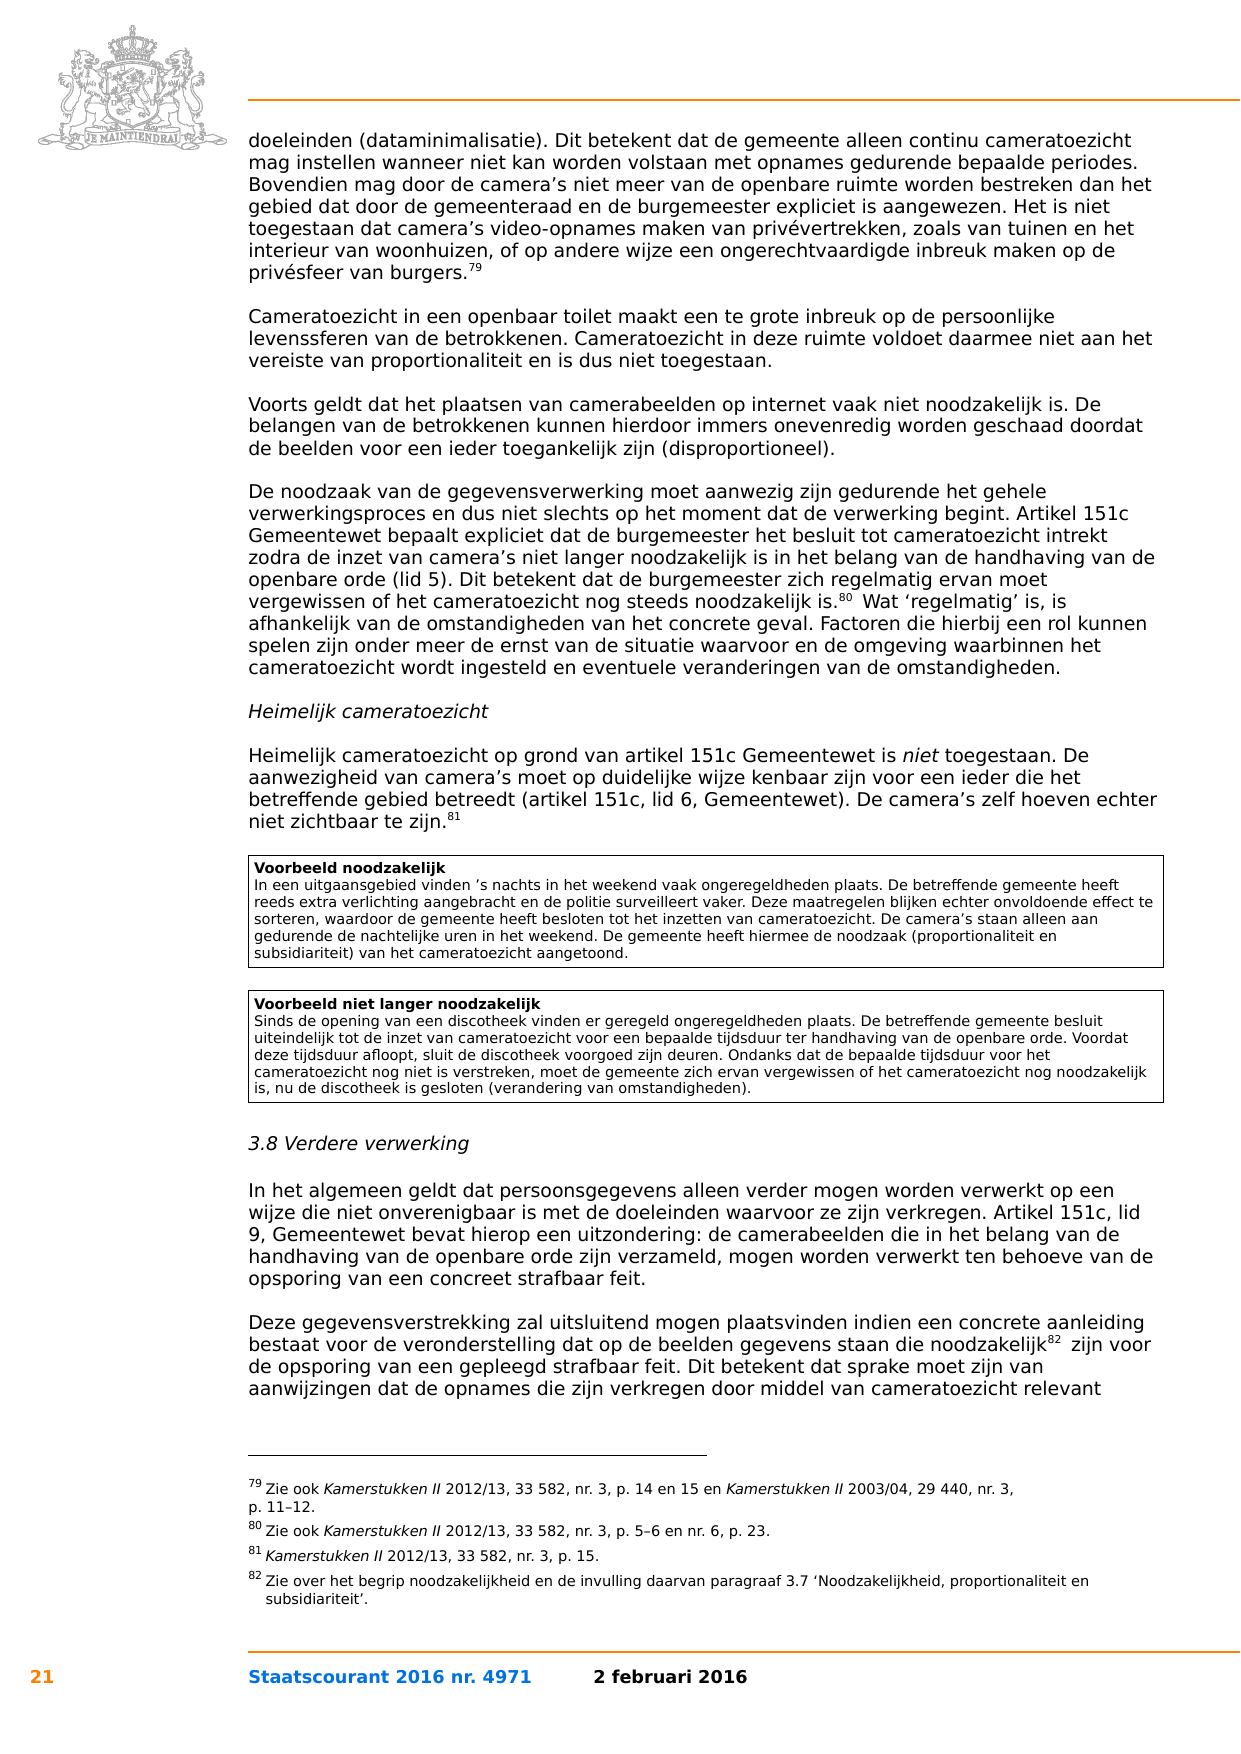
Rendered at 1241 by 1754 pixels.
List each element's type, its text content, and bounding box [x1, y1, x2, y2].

text Voorts geldt dat het plaatsen van camerabeelden op internet vaak niet noodzakelijk is. De belangen van de betrokkenen kunnen hierdoor immers onevenredig worden geschaad doordat de beelden voor een ieder toegankelijk zijn (disproportioneel). [248, 393, 1163, 459]
table_header Voorbeeld noodzakelijk In een uitgaansgebied vinden ’s nachts in het weekend vaak ongeregeldheden plaats. De betreffende gemeente heeft reeds extra verlichting aangebracht en de politie surveilleert vaker. Deze maatregelen blijken echter onvoldoende effect te sorteren, waardoor de gemeente heeft besloten tot het inzetten van cameratoezicht. De camera’s staan alleen aan gedurende de nachtelijke uren in het weekend. De gemeente heeft hiermee de noodzaak (proportionaliteit en subsidiariteit) van het cameratoezicht aangetoond. [249, 856, 1163, 967]
table_header Voorbeeld niet langer noodzakelijk Sinds de opening van een discotheek vinden er geregeld ongeregeldheden plaats. De betreffende gemeente besluit uiteindelijk tot de inzet van cameratoezicht voor een bepaalde tijdsduur ter handhaving van de openbare orde. Voordat deze tijdsduur afloopt, sluit de discotheek voorgoed zijn deuren. Ondanks dat de bepaalde tijdsduur voor het cameratoezicht nog niet is verstreken, moet de gemeente zich ervan vergewissen of het cameratoezicht nog noodzakelijk is, nu de discotheek is gesloten (verandering van omstandigheden). [249, 991, 1163, 1102]
text In het algemeen geldt dat persoonsgegevens alleen verder mogen worden verwerkt op een wijze die niet onverenigbaar is met de doeleinden waarvoor ze zijn verkregen. Artikel 151c, lid 9, Gemeentewet bevat hierop een uitzondering: de camerabeelden die in het belang van de handhaving van de openbare orde zijn verzameld, mogen worden verwerkt ten behoeve van de opsporing van een concreet strafbaar feit. [248, 1180, 1163, 1290]
text Zie ook Kamerstukken II 2012/13, 33 582, nr. 3, p. 5–6 en nr. 6, p. 23. [248, 1519, 1163, 1541]
text p. 11–12. [248, 1499, 1163, 1516]
text De noodzaak van de gegevensverwerking moet aanwezig zijn gedurende het gehele verwerkingsproces en dus niet slechts op het moment dat de verwerking begint. Artikel 151c Gemeentewet bepaalt expliciet dat de burgemeester het besluit tot cameratoezicht intrekt zodra de inzet van camera’s niet langer noodzakelijk is in het belang van de handhaving van de openbare orde (lid 5). Dit betekent dat de burgemeester zich regelmatig ervan moet vergewissen of het cameratoezicht nog steeds noodzakelijk is. Wat ‘regelmatig’ is, is afhankelijk van de omstandigheden van het concrete geval. Factoren die hierbij een rol kunnen spelen zijn onder meer de ernst van de situatie waarvoor en de omgeving waarbinnen het cameratoezicht wordt ingesteld en eventuele veranderingen van de omstandigheden. [248, 481, 1163, 679]
text doeleinden (dataminimalisatie). Dit betekent dat de gemeente alleen continu cameratoezicht mag instellen wanneer niet kan worden volstaan met opnames gedurende bepaalde periodes. Bovendien mag door de camera’s niet meer van de openbare ruimte worden bestreken dan het gebied dat door de gemeenteraad en de burgemeester expliciet is aangewezen. Het is niet toegestaan dat camera’s video-opnames maken van privévertrekken, zoals van tuinen en het interieur van woonhuizen, of op andere wijze een ongerechtvaardigde inbreuk maken op de privésfeer van burgers. [248, 130, 1163, 284]
text Heimelijk cameratoezicht op grond van artikel 151c Gemeentewet is niet toegestaan. De aanwezigheid van camera’s moet op duidelijke wijze kenbaar zijn voor een ieder die het betreffende gebied betreedt (artikel 151c, lid 6, Gemeentewet). De camera’s zelf hoeven echter niet zichtbaar te zijn. [248, 745, 1163, 833]
subtitle Heimelijk cameratoezicht [248, 701, 1163, 723]
text Zie over het begrip noodzakelijkheid en de invulling daarvan paragraaf 3.7 ‘Noodzakelijkheid, proportionaliteit en subsidiariteit’. [248, 1569, 1163, 1608]
subtitle 3.8 Verdere verwerking [248, 1133, 1163, 1155]
text Deze gegevensverstrekking zal uitsluitend mogen plaatsvinden indien een concrete aanleiding bestaat voor de veronderstelling dat op de beelden gegevens staan die noodzakelijk zijn voor de opsporing van een gepleegd strafbaar feit. Dit betekent dat sprake moet zijn van aanwijzingen dat de opnames die zijn verkregen door middel van cameratoezicht relevant [248, 1312, 1163, 1400]
text Kamerstukken II 2012/13, 33 582, nr. 3, p. 15. [248, 1544, 1163, 1566]
text Zie ook Kamerstukken II 2012/13, 33 582, nr. 3, p. 14 en 15 en Kamerstukken II 2003/04, 29 440, nr. 3, [248, 1477, 1163, 1499]
text Cameratoezicht in een openbaar toilet maakt een te grote inbreuk op de persoonlijke levenssferen van de betrokkenen. Cameratoezicht in deze ruimte voldoet daarmee niet aan het vereiste van proportionaliteit en is dus niet toegestaan. [248, 306, 1163, 372]
picture [38, 25, 227, 150]
